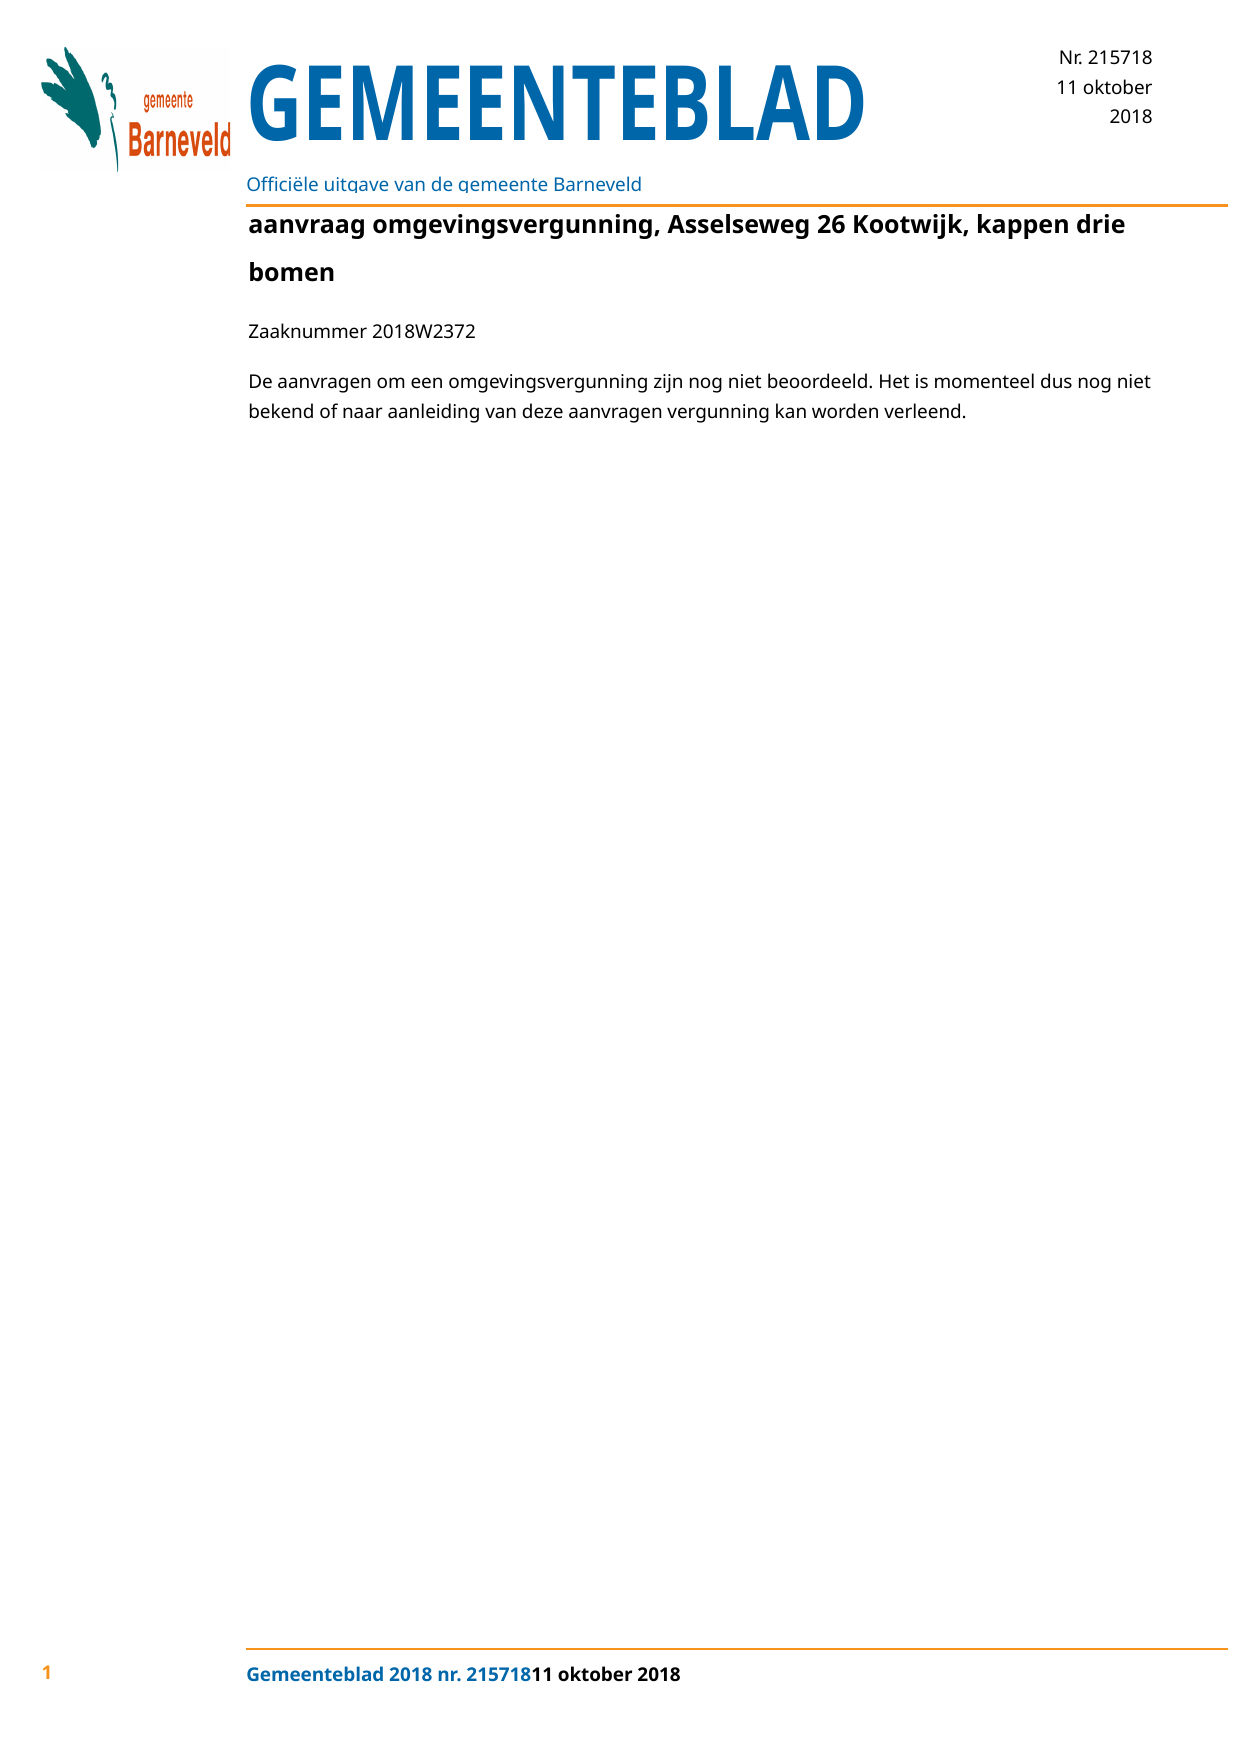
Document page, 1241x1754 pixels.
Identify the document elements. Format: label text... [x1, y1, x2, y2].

picture [41, 47, 231, 172]
text aanvraag omgevingsvergunning, Asselseweg 26 Kootwijk, kappen drie bomen [248, 207, 1152, 288]
text De aanvragen om een omgevingsvergunning zijn nog niet beoordeeld. Het is momenteel dus nog niet bekend of naar aanleiding van deze aanvragen vergunning kan worden verleend. [248, 368, 1152, 424]
text Zaaknummer 2018W2372 [248, 318, 1152, 344]
